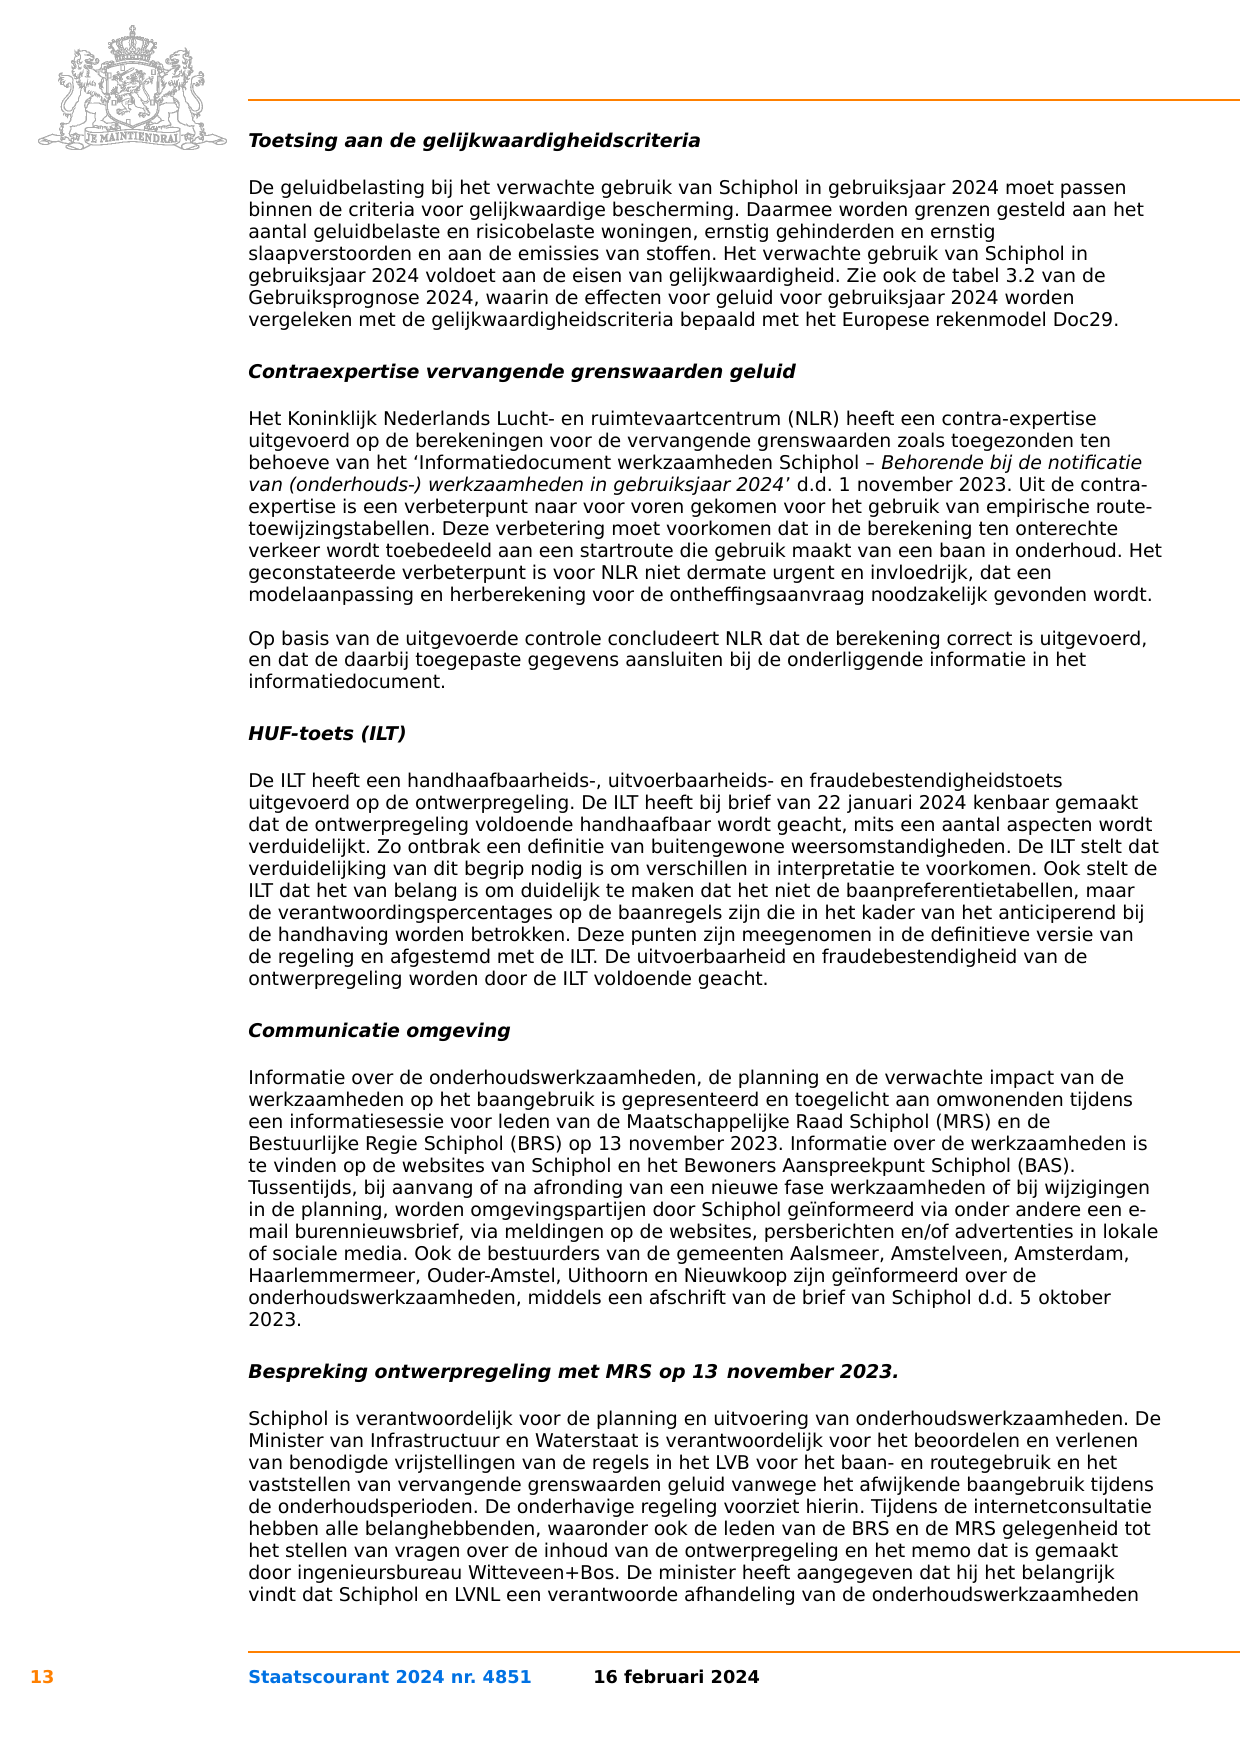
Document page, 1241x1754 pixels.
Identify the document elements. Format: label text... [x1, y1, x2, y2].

text De geluidbelasting bij het verwachte gebruik van Schiphol in gebruiksjaar 2024 moet passen binnen de criteria voor gelijkwaardige bescherming. Daarmee worden grenzen gesteld aan het aantal geluidbelaste en risicobelaste woningen, ernstig gehinderden en ernstig slaapverstoorden en aan de emissies van stoffen. Het verwachte gebruik van Schiphol in gebruiksjaar 2024 voldoet aan de eisen van gelijkwaardigheid. Zie ook de tabel 3.2 van de Gebruiksprognose 2024, waarin de effecten voor geluid voor gebruiksjaar 2024 worden vergeleken met de gelijkwaardigheidscriteria bepaald met het Europese rekenmodel Doc29. [248, 177, 1163, 331]
subtitle Bespreking ontwerpregeling met MRS op 13 november 2023. [248, 1361, 1163, 1383]
subtitle Communicatie omgeving [248, 1020, 1163, 1042]
subtitle Toetsing aan de gelijkwaardigheidscriteria [248, 130, 1163, 152]
text Schiphol is verantwoordelijk voor de planning en uitvoering van onderhoudswerkzaamheden. De Minister van Infrastructuur en Waterstaat is verantwoordelijk voor het beoordelen en verlenen van benodigde vrijstellingen van de regels in het LVB voor het baan- en routegebruik en het vaststellen van vervangende grenswaarden geluid vanwege het afwijkende baangebruik tijdens de onderhoudsperioden. De onderhavige regeling voorziet hierin. Tijdens de internetconsultatie hebben alle belanghebbenden, waaronder ook de leden van de BRS en de MRS gelegenheid tot het stellen van vragen over de inhoud van de ontwerpregeling en het memo dat is gemaakt door ingenieursbureau Witteveen+Bos. De minister heeft aangegeven dat hij het belangrijk vindt dat Schiphol en LVNL een verantwoorde afhandeling van de onderhoudswerkzaamheden [248, 1408, 1163, 1606]
picture [38, 25, 227, 150]
text Op basis van de uitgevoerde controle concludeert NLR dat de berekening correct is uitgevoerd, en dat de daarbij toegepaste gegevens aansluiten bij de onderliggende informatie in het informatiedocument. [248, 627, 1163, 693]
subtitle HUF-toets (ILT) [248, 723, 1163, 745]
text De ILT heeft een handhaafbaarheids-, uitvoerbaarheids- en fraudebestendigheidstoets uitgevoerd op de ontwerpregeling. De ILT heeft bij brief van 22 januari 2024 kenbaar gemaakt dat de ontwerpregeling voldoende handhaafbaar wordt geacht, mits een aantal aspecten wordt verduidelijkt. Zo ontbrak een definitie van buitengewone weersomstandigheden. De ILT stelt dat verduidelijking van dit begrip nodig is om verschillen in interpretatie te voorkomen. Ook stelt de ILT dat het van belang is om duidelijk te maken dat het niet de baanpreferentietabellen, maar de verantwoordingspercentages op de baanregels zijn die in het kader van het anticiperend bij de handhaving worden betrokken. Deze punten zijn meegenomen in de definitieve versie van de regeling en afgestemd met de ILT. De uitvoerbaarheid en fraudebestendigheid van de ontwerpregeling worden door de ILT voldoende geacht. [248, 770, 1163, 990]
subtitle Contraexpertise vervangende grenswaarden geluid [248, 361, 1163, 383]
text Het Koninklijk Nederlands Lucht- en ruimtevaartcentrum (NLR) heeft een contra-expertise uitgevoerd op de berekeningen voor de vervangende grenswaarden zoals toegezonden ten behoeve van het ‘Informatiedocument werkzaamheden Schiphol – Behorende bij de notificatie van (onderhouds-) werkzaamheden in gebruiksjaar 2024’ d.d. 1 november 2023. Uit de contra-expertise is een verbeterpunt naar voor voren gekomen voor het gebruik van empirische route-toewijzingstabellen. Deze verbetering moet voorkomen dat in de berekening ten onterechte verkeer wordt toebedeeld aan een startroute die gebruik maakt van een baan in onderhoud. Het geconstateerde verbeterpunt is voor NLR niet dermate urgent en invloedrijk, dat een modelaanpassing en herberekening voor de ontheffingsaanvraag noodzakelijk gevonden wordt. [248, 408, 1163, 606]
text Informatie over de onderhoudswerkzaamheden, de planning en de verwachte impact van de werkzaamheden op het baangebruik is gepresenteerd en toegelicht aan omwonenden tijdens een informatiesessie voor leden van de Maatschappelijke Raad Schiphol (MRS) en de Bestuurlijke Regie Schiphol (BRS) op 13 november 2023. Informatie over de werkzaamheden is te vinden op de websites van Schiphol en het Bewoners Aanspreekpunt Schiphol (BAS). Tussentijds, bij aanvang of na afronding van een nieuwe fase werkzaamheden of bij wijzigingen in de planning, worden omgevingspartijen door Schiphol geïnformeerd via onder andere een e-mail burennieuwsbrief, via meldingen op de websites, persberichten en/of advertenties in lokale of sociale media. Ook de bestuurders van de gemeenten Aalsmeer, Amstelveen, Amsterdam, Haarlemmermeer, Ouder-Amstel, Uithoorn en Nieuwkoop zijn geïnformeerd over de onderhoudswerkzaamheden, middels een afschrift van de brief van Schiphol d.d. 5 oktober 2023. [248, 1067, 1163, 1331]
